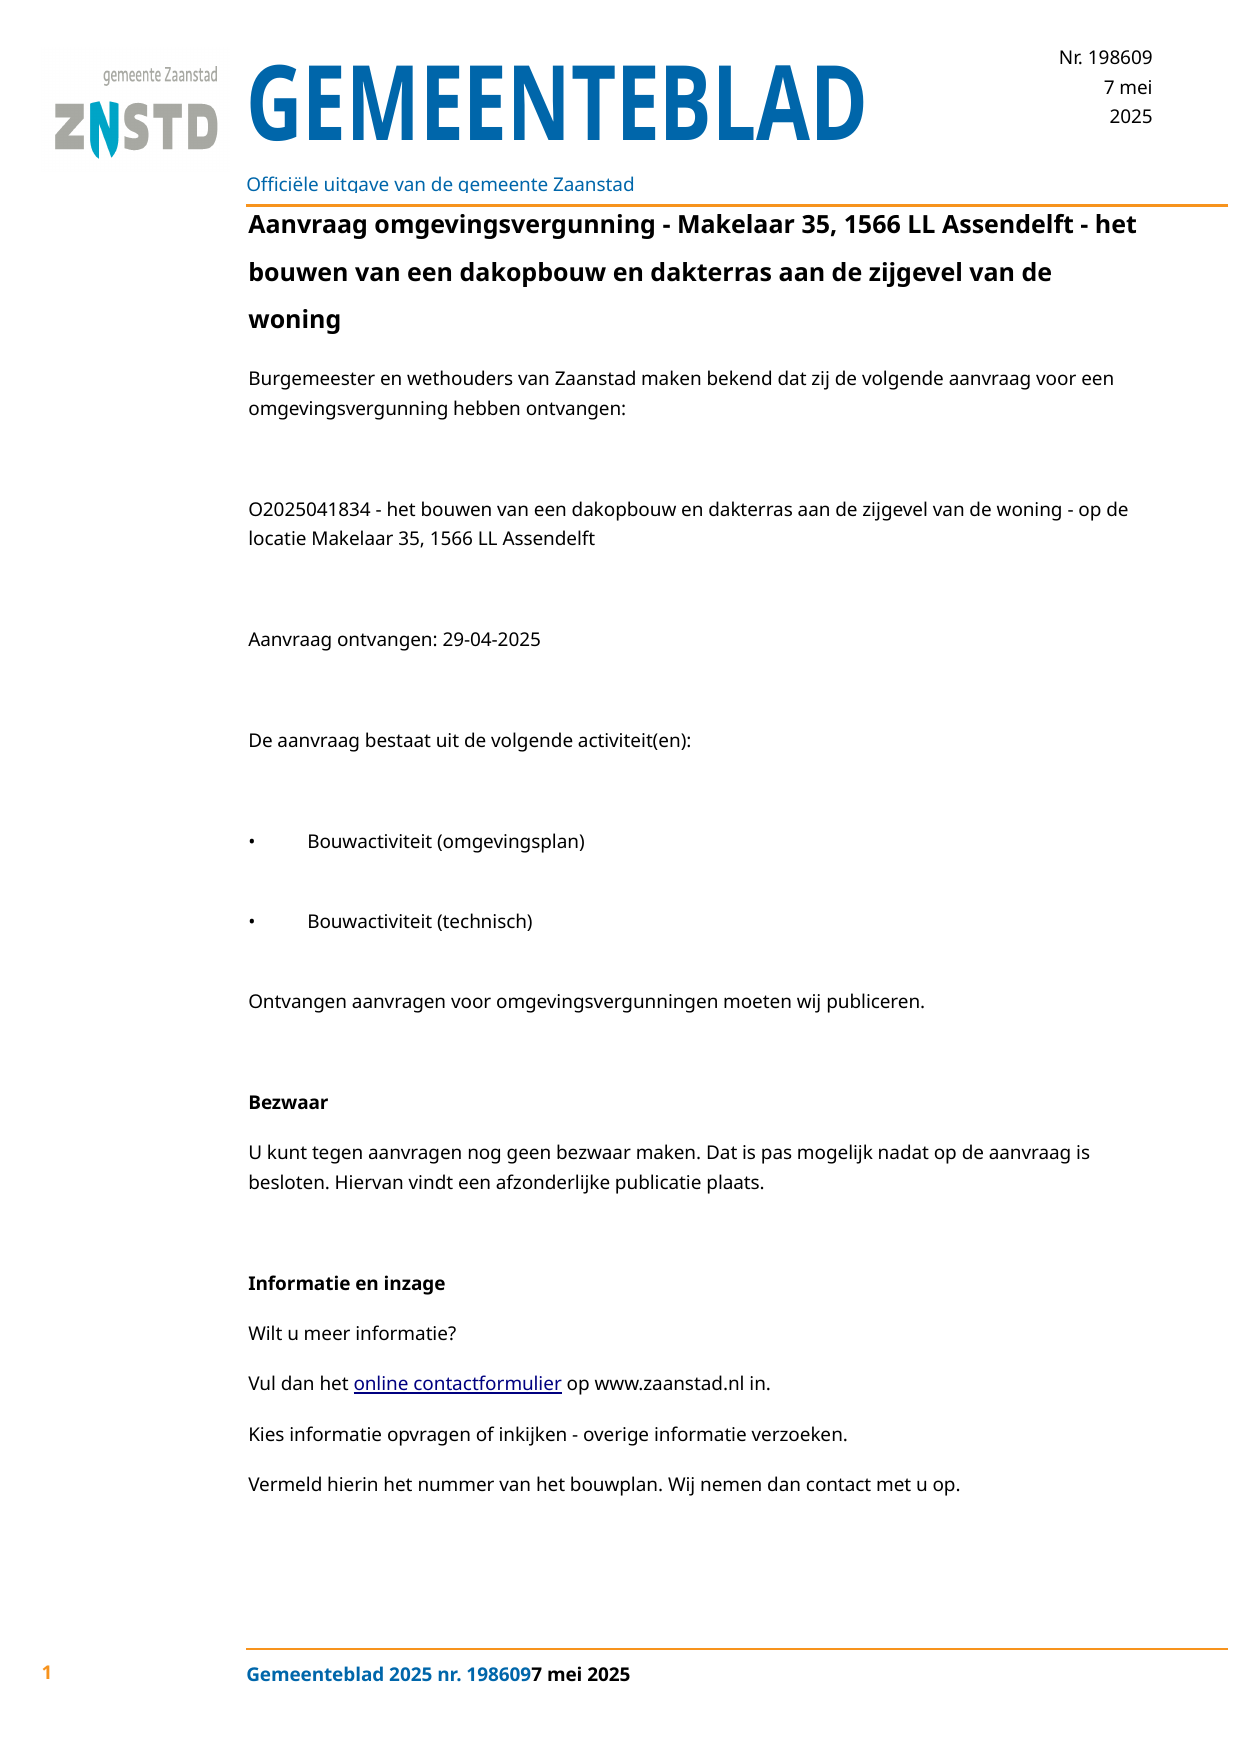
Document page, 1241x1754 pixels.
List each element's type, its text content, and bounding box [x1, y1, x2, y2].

text Wilt u meer informatie? [248, 1320, 1152, 1346]
text Vermeld hierin het nummer van het bouwplan. Wij nemen dan contact met u op. [248, 1471, 1152, 1497]
text Kies informatie opvragen of inkijken - overige informatie verzoeken. [248, 1421, 1152, 1447]
text Informatie en inzage [248, 1270, 1152, 1295]
picture [41, 47, 231, 172]
text Aanvraag ontvangen: 29-04-2025 [248, 626, 1152, 652]
text O2025041834 - het bouwen van een dakopbouw en dakterras aan de zijgevel van de woning - op de locatie Makelaar 35, 1566 LL Assendelft [248, 496, 1152, 551]
text Ontvangen aanvragen voor omgevingsvergunningen moeten wij publiceren. [248, 988, 1152, 1014]
text Aanvraag omgevingsvergunning - Makelaar 35, 1566 LL Assendelft - het bouwen van een dakopbouw en dakterras aan de zijgevel van de woning [248, 207, 1152, 336]
text Burgemeester en wethouders van Zaanstad maken bekend dat zij de volgende aanvraag voor een omgevingsvergunning hebben ontvangen: [248, 366, 1152, 421]
text Bezwaar [248, 1089, 1152, 1114]
list Bouwactiviteit (technisch) [248, 908, 1152, 934]
text Vul dan het online contactformulier op www.zaanstad.nl in. [248, 1371, 1152, 1396]
list Bouwactiviteit (omgevingsplan) [248, 828, 1152, 854]
text De aanvraag bestaat uit de volgende activiteit(en): [248, 727, 1152, 753]
text U kunt tegen aanvragen nog geen bezwaar maken. Dat is pas mogelijk nadat op de aanvraag is besloten. Hiervan vindt een afzonderlijke publicatie plaats. [248, 1139, 1152, 1194]
